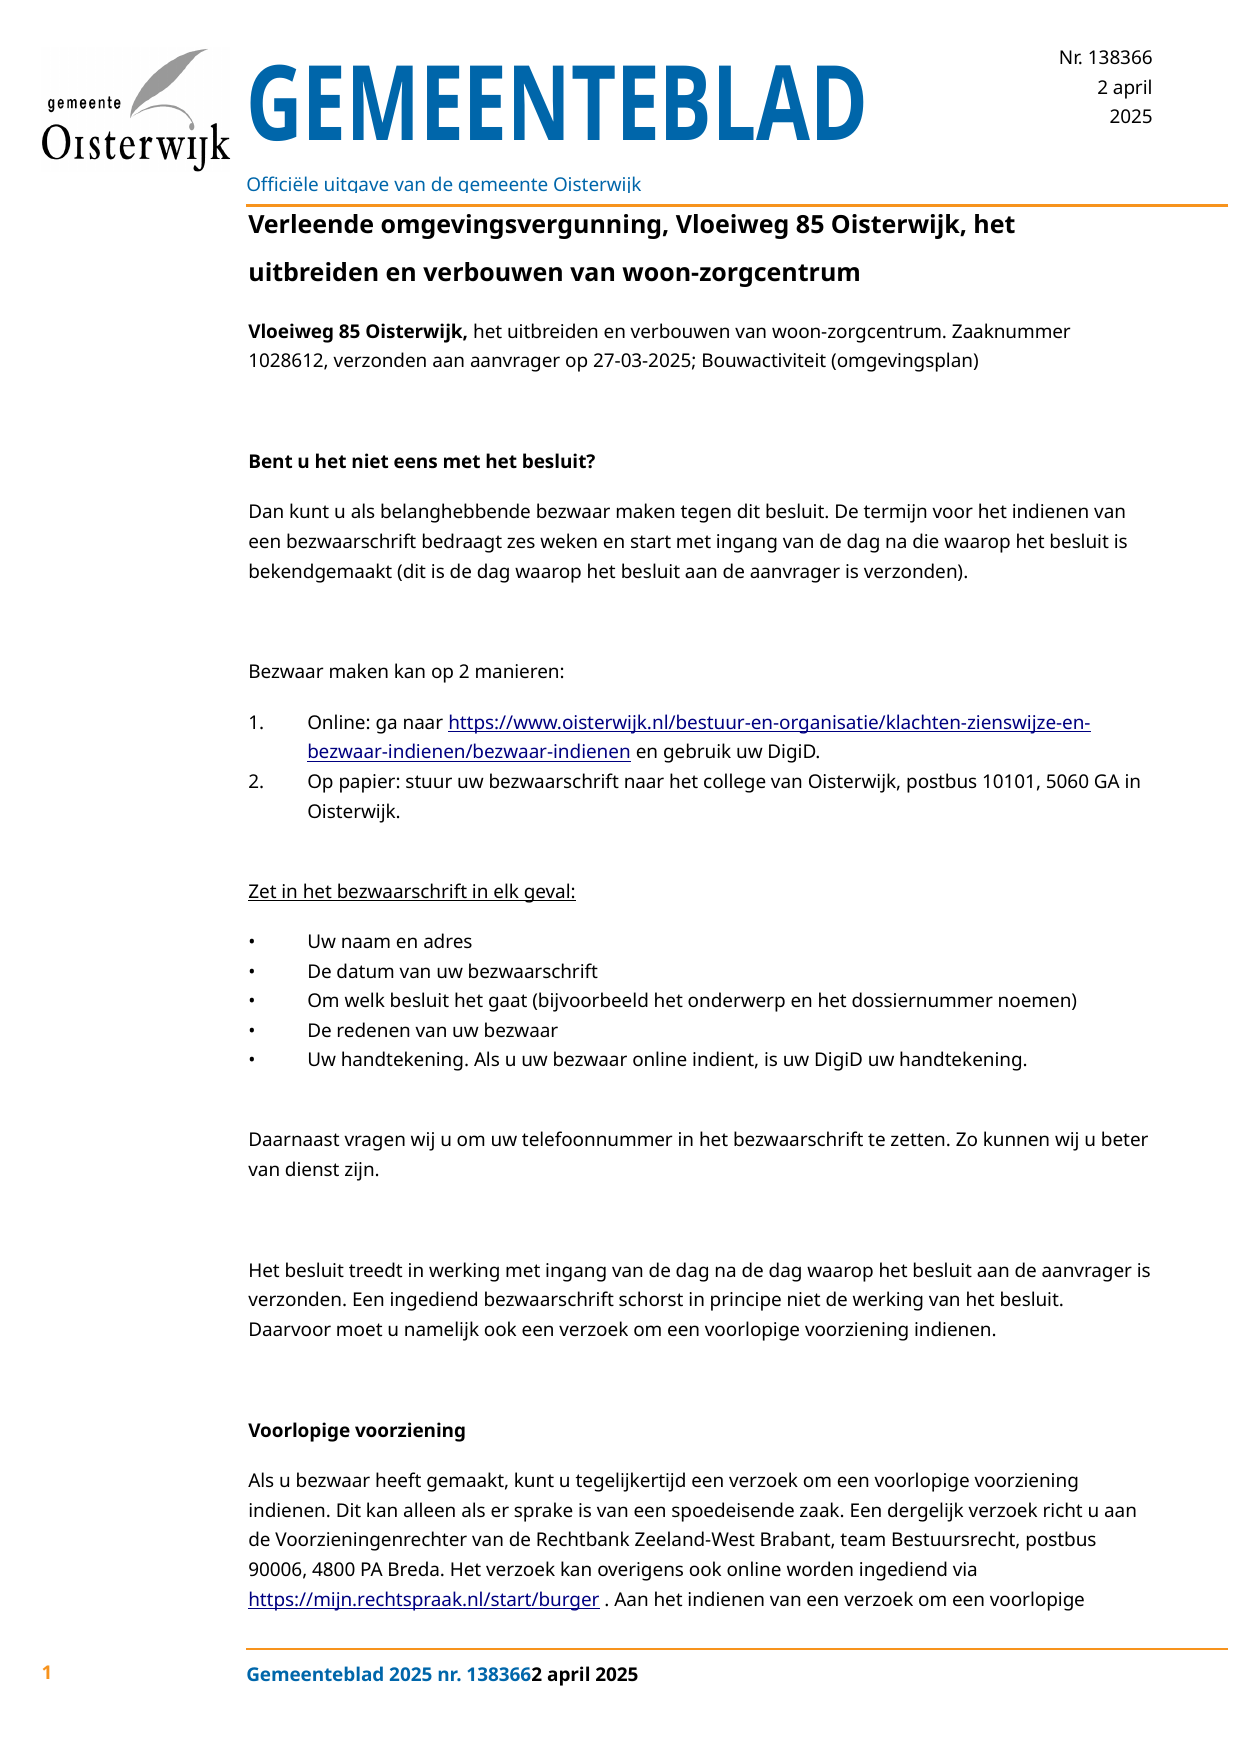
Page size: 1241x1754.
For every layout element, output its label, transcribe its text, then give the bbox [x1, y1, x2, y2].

text Daarnaast vragen wij u om uw telefoonnummer in het bezwaarschrift te zetten. Zo kunnen wij u beter van dienst zijn. [248, 1127, 1152, 1182]
text Bent u het niet eens met het besluit? [248, 448, 1152, 474]
picture [41, 47, 231, 172]
text Verleende omgevingsvergunning, Vloeiweg 85 Oisterwijk, het uitbreiden en verbouwen van woon-zorgcentrum [248, 207, 1152, 288]
list Om welk besluit het gaat (bijvoorbeeld het onderwerp en het dossiernummer noemen) [248, 987, 1152, 1013]
text Dan kunt u als belanghebbende bezwaar maken tegen dit besluit. De termijn voor het indienen van een bezwaarschrift bedraagt zes weken en start met ingang van de dag na die waarop het besluit is bekendgemaakt (dit is de dag waarop het besluit aan de aanvrager is verzonden). [248, 499, 1152, 584]
list Online: ga naar https://www.oisterwijk.nl/bestuur-en-organisatie/klachten-zienswijze-en-bezwaar-indienen/bezwaar-indienen en gebruik uw DigiD. [248, 709, 1152, 764]
text Als u bezwaar heeft gemaakt, kunt u tegelijkertijd een verzoek om een voorlopige voorziening indienen. Dit kan alleen als er sprake is van een spoedeisende zaak. Een dergelijk verzoek richt u aan de Voorzieningenrechter van de Rechtbank Zeeland-West Brabant, team Bestuursrecht, postbus 90006, 4800 PA Breda. Het verzoek kan overigens ook online worden ingediend via https://mijn.rechtspraak.nl/start/burger . Aan het indienen van een verzoek om een voorlopige [248, 1467, 1152, 1612]
text Vloeiweg 85 Oisterwijk, het uitbreiden en verbouwen van woon-zorgcentrum. Zaaknummer 1028612, verzonden aan aanvrager op 27-03-2025; Bouwactiviteit (omgevingsplan) [248, 318, 1152, 373]
list Uw naam en adres [248, 928, 1152, 954]
text Het besluit treedt in werking met ingang van de dag na de dag waarop het besluit aan de aanvrager is verzonden. Een ingediend bezwaarschrift schorst in principe niet de werking van het besluit. Daarvoor moet u namelijk ook een verzoek om een voorlopige voorziening indienen. [248, 1257, 1152, 1342]
list De datum van uw bezwaarschrift [248, 958, 1152, 984]
list De redenen van uw bezwaar [248, 1017, 1152, 1043]
text Zet in het bezwaarschrift in elk geval: [248, 878, 1152, 904]
list Op papier: stuur uw bezwaarschrift naar het college van Oisterwijk, postbus 10101, 5060 GA in Oisterwijk. [248, 768, 1152, 824]
list Uw handtekening. Als u uw bezwaar online indient, is uw DigiD uw handtekening. [248, 1047, 1152, 1072]
text Voorlopige voorziening [248, 1417, 1152, 1443]
text Bezwaar maken kan op 2 manieren: [248, 659, 1152, 684]
